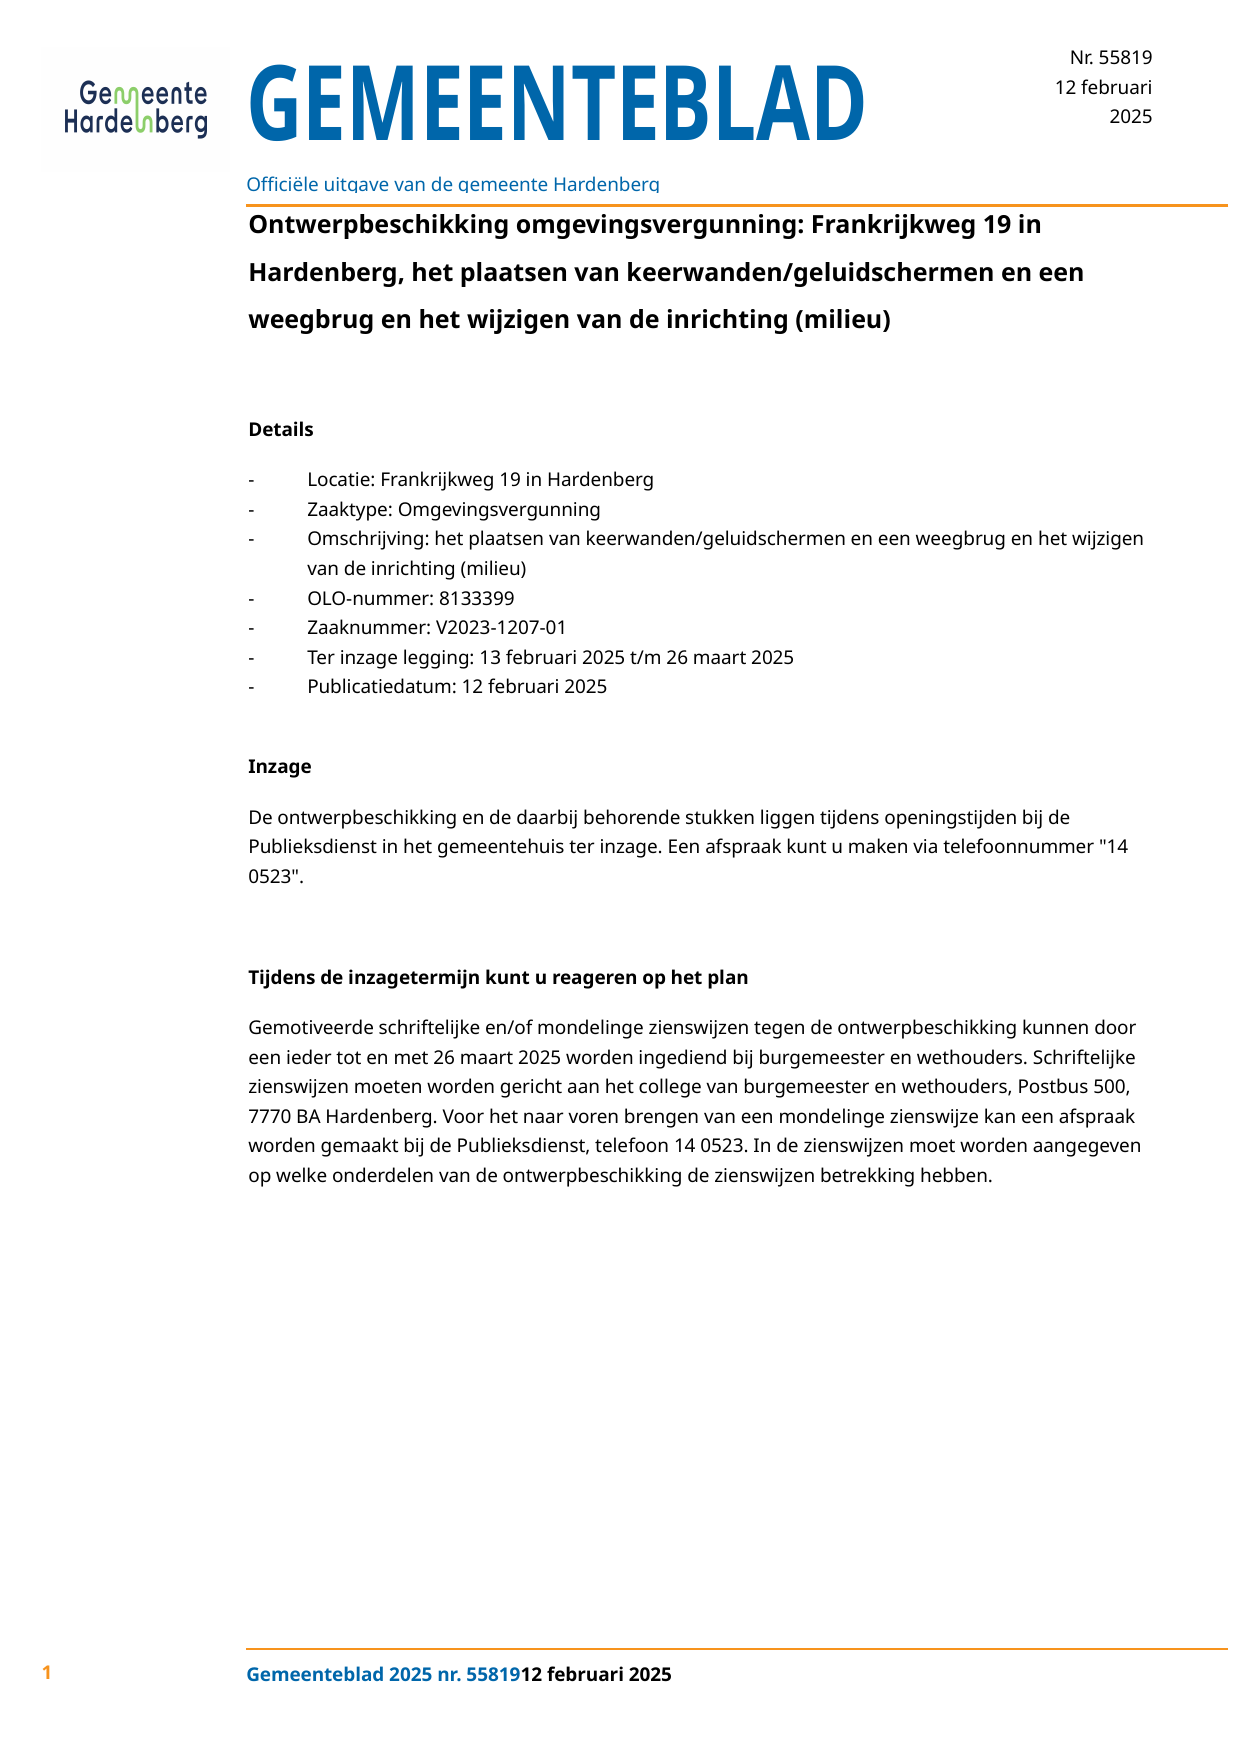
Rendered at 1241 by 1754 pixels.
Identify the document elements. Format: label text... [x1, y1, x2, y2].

list Locatie: Frankrijkweg 19 in Hardenberg [248, 466, 1152, 492]
text De ontwerpbeschikking en de daarbij behorende stukken liggen tijdens openingstijden bij de Publieksdienst in het gemeentehuis ter inzage. Een afspraak kunt u maken via telefoonnummer "14 0523". [248, 804, 1152, 889]
text Inzage [248, 753, 1152, 779]
picture [41, 47, 231, 172]
text Gemotiveerde schriftelijke en/of mondelinge zienswijzen tegen de ontwerpbeschikking kunnen door een ieder tot en met 26 maart 2025 worden ingediend bij burgemeester en wethouders. Schriftelijke zienswijzen moeten worden gericht aan het college van burgemeester en wethouders, Postbus 500, 7770 BA Hardenberg. Voor het naar voren brengen van een mondelinge zienswijze kan een afspraak worden gemaakt bij de Publieksdienst, telefoon 14 0523. In de zienswijzen moet worden aangegeven op welke onderdelen van de ontwerpbeschikking de zienswijzen betrekking hebben. [248, 1014, 1152, 1188]
list Omschrijving: het plaatsen van keerwanden/geluidschermen en een weegbrug en het wijzigen van de inrichting (milieu) [248, 526, 1152, 581]
text Details [248, 416, 1152, 442]
text Ontwerpbeschikking omgevingsvergunning: Frankrijkweg 19 in Hardenberg, het plaatsen van keerwanden/geluidschermen en een weegbrug en het wijzigen van de inrichting (milieu) [248, 207, 1152, 336]
list OLO-nummer: 8133399 [248, 585, 1152, 610]
list Ter inzage legging: 13 februari 2025 t/m 26 maart 2025 [248, 644, 1152, 669]
list Zaaknummer: V2023-1207-01 [248, 614, 1152, 640]
list Publicatiedatum: 12 februari 2025 [248, 673, 1152, 699]
list Zaaktype: Omgevingsvergunning [248, 496, 1152, 522]
text Tijdens de inzagetermijn kunt u reageren op het plan [248, 964, 1152, 989]
